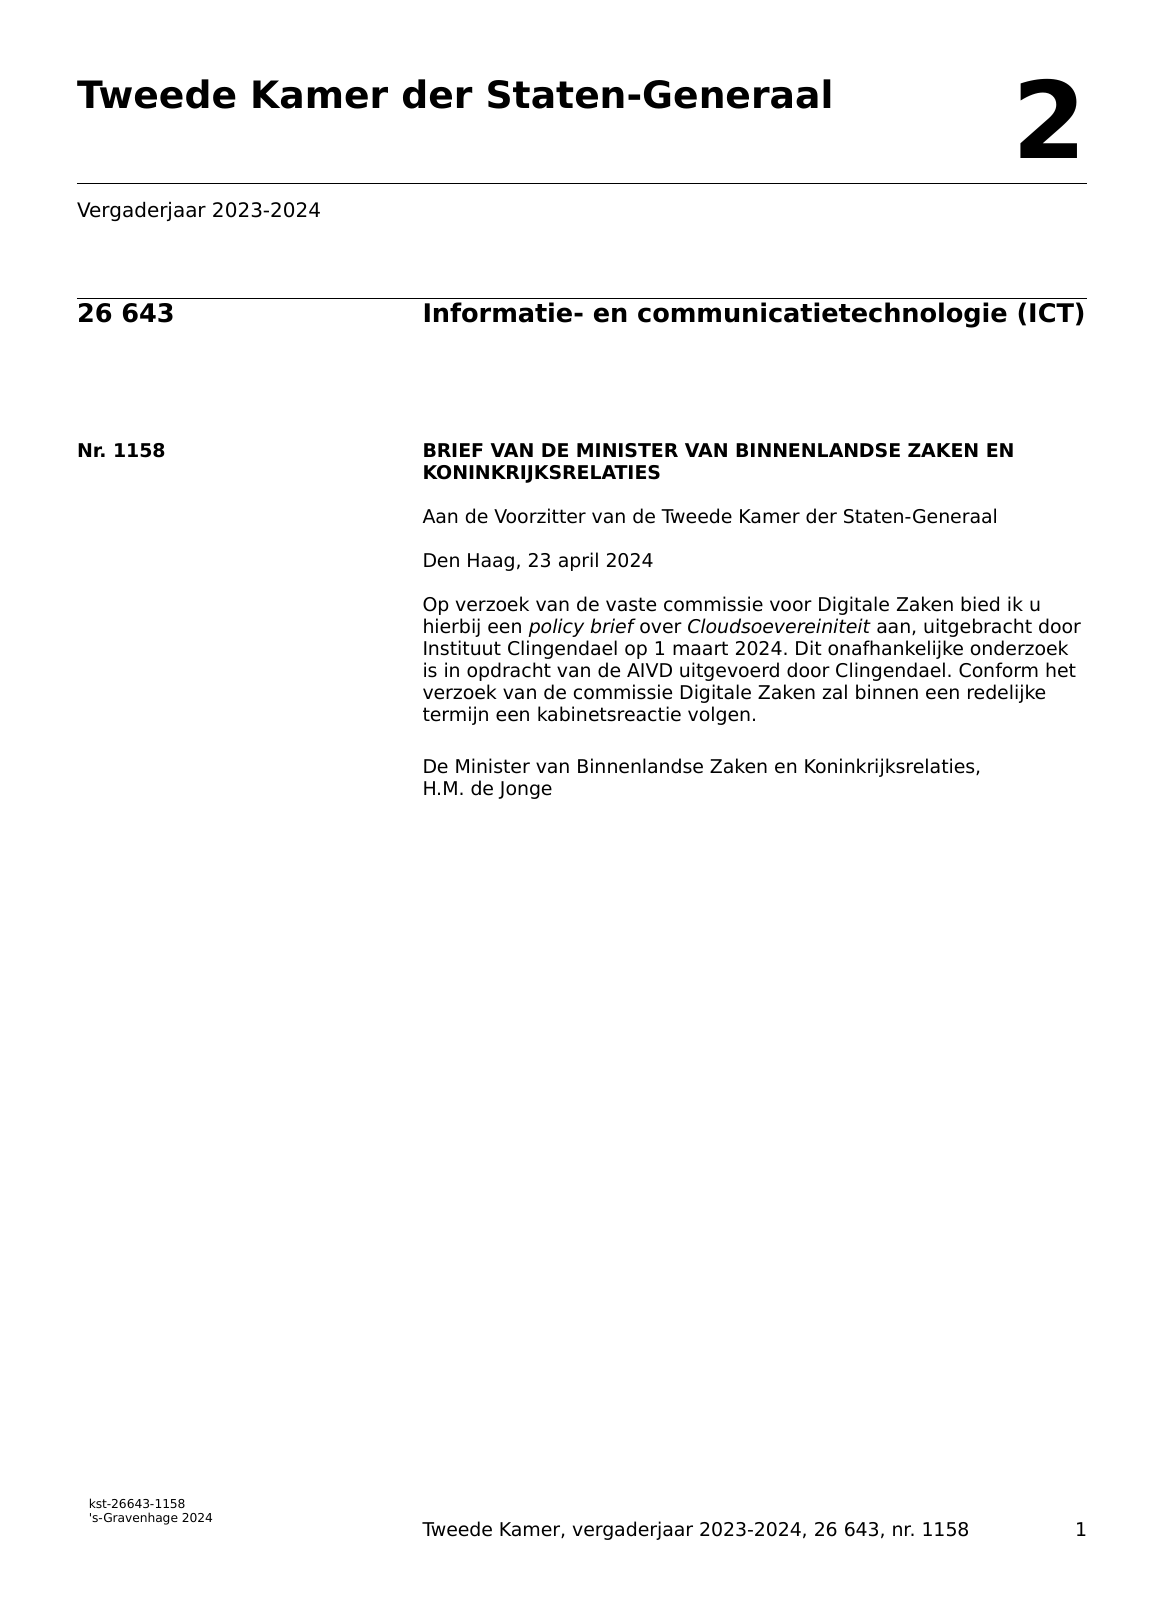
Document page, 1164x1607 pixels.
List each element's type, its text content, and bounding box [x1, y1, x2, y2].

text Aan de Voorzitter van de Tweede Kamer der Staten-Generaal [422, 506, 1087, 528]
text kst-26643-1158 [88, 1497, 323, 1511]
subtitle 26 643 Informatie- en communicatietechnologie (ICT) [77, 299, 1087, 329]
text De Minister van Binnenlandse Zaken en Koninkrijksrelaties, H.M. de Jonge [422, 756, 1087, 800]
subtitle Nr. 1158 BRIEF VAN DE MINISTER VAN BINNENLANDSE ZAKEN EN KONINKRIJKSRELATIES [77, 440, 1087, 484]
text Op verzoek van de vaste commissie voor Digitale Zaken bied ik u hierbij een policy brief over Cloudsoevereiniteit aan, uitgebracht door Instituut Clingendael op 1 maart 2024. Dit onafhankelijke onderzoek is in opdracht van de AIVD uitgevoerd door Clingendael. Conform het verzoek van de commissie Digitale Zaken zal binnen een redelijke termijn een kabinetsreactie volgen. [422, 594, 1087, 726]
text Den Haag, 23 april 2024 [422, 550, 1087, 572]
table_header Tweede Kamer der Staten-Generaal [77, 59, 886, 183]
table_cell Vergaderjaar 2023-2024 [77, 184, 1087, 298]
table_header 2 [886, 59, 1087, 183]
text 's-Gravenhage 2024 [88, 1511, 323, 1525]
